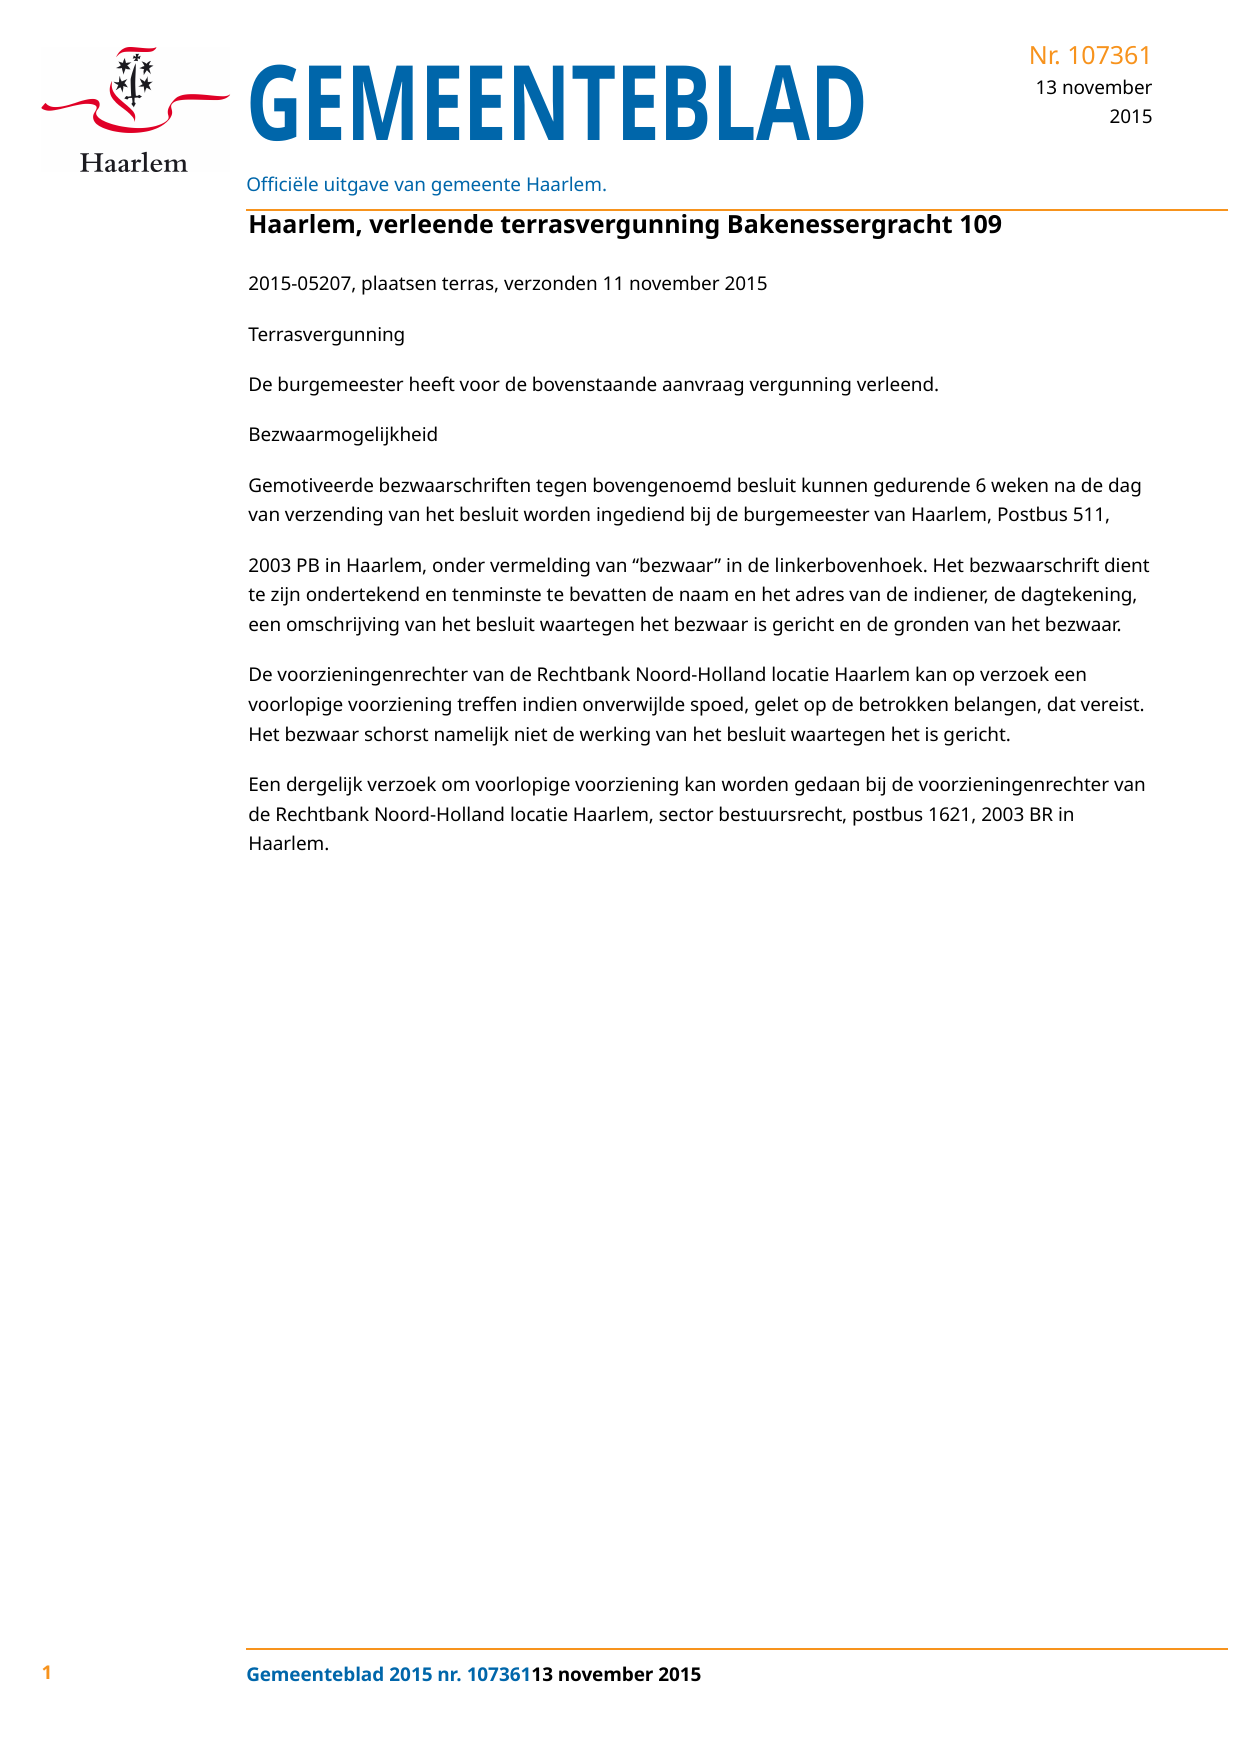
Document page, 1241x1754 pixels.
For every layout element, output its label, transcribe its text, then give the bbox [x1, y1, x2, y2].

text 2015-05207, plaatsen terras, verzonden 11 november 2015 [248, 270, 1152, 296]
text Gemotiveerde bezwaarschriften tegen bovengenoemd besluit kunnen gedurende 6 weken na de dag van verzending van het besluit worden ingediend bij de burgemeester van Haarlem, Postbus 511, [248, 472, 1152, 527]
picture [41, 47, 231, 172]
text Terrasvergunning [248, 321, 1152, 346]
text De burgemeester heeft voor de bovenstaande aanvraag vergunning verleend. [248, 371, 1152, 397]
text 2003 PB in Haarlem, onder vermelding van “bezwaar” in de linkerbovenhoek. Het bezwaarschrift dient te zijn ondertekend en tenminste te bevatten de naam en het adres van de indiener, de dagtekening, een omschrijving van het besluit waartegen het bezwaar is gericht en de gronden van het bezwaar. [248, 552, 1152, 637]
text De voorzieningenrechter van de Rechtbank Noord-Holland locatie Haarlem kan op verzoek een voorlopige voorziening treffen indien onverwijlde spoed, gelet op de betrokken belangen, dat vereist. Het bezwaar schorst namelijk niet de werking van het besluit waartegen het is gericht. [248, 662, 1152, 746]
text Haarlem, verleende terrasvergunning Bakenessergracht 109 [248, 211, 1152, 241]
text Bezwaarmogelijkheid [248, 422, 1152, 447]
text Een dergelijk verzoek om voorlopige voorziening kan worden gedaan bij de voorzieningenrechter van de Rechtbank Noord-Holland locatie Haarlem, sector bestuursrecht, postbus 1621, 2003 BR in Haarlem. [248, 771, 1152, 856]
